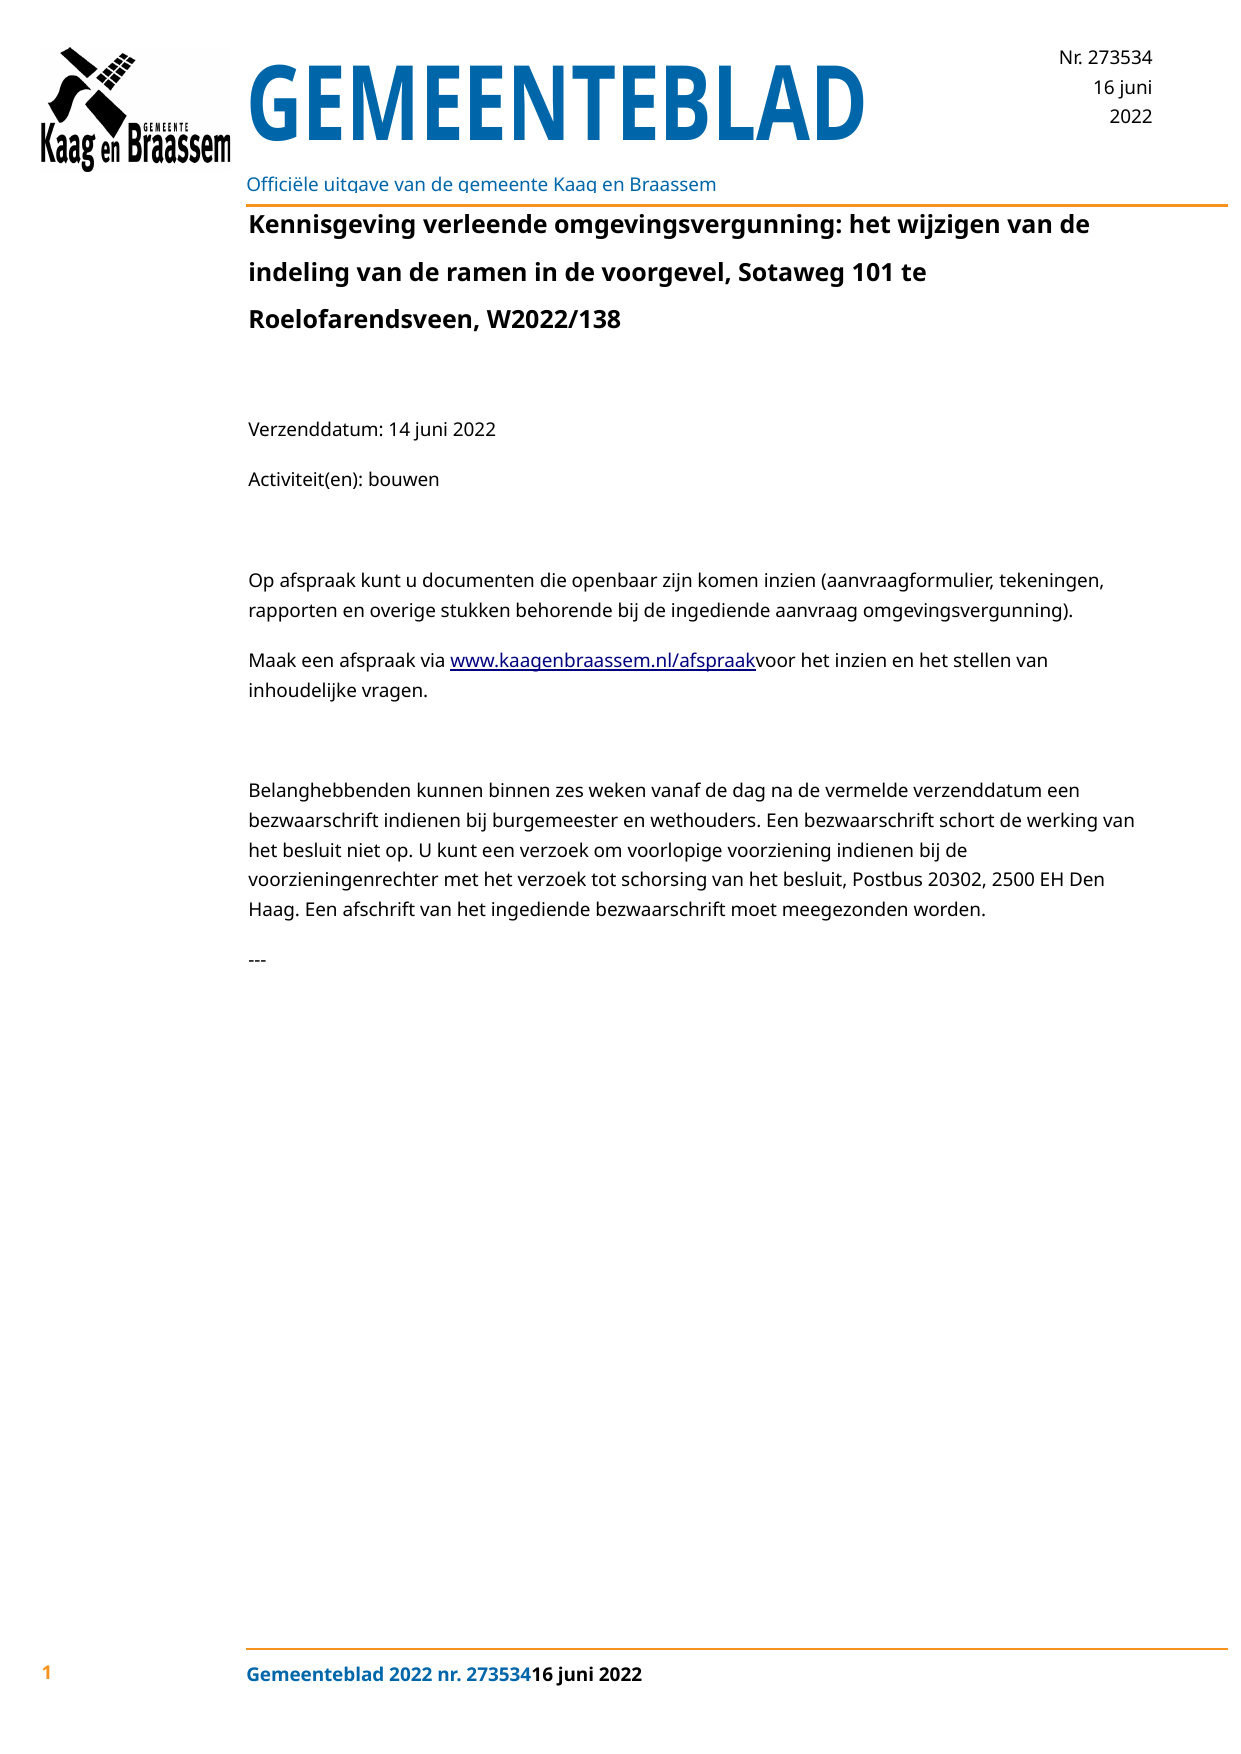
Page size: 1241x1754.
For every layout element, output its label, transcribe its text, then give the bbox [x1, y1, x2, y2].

text Activiteit(en): bouwen [248, 466, 1152, 492]
text Op afspraak kunt u documenten die openbaar zijn komen inzien (aanvraagformulier, tekeningen, rapporten en overige stukken behorende bij de ingediende aanvraag omgevingsvergunning). [248, 567, 1152, 622]
text Verzenddatum: 14 juni 2022 [248, 416, 1152, 442]
picture [41, 47, 231, 172]
text Maak een afspraak via www.kaagenbraassem.nl/afspraakvoor het inzien en het stellen van inhoudelijke vragen. [248, 647, 1152, 702]
text --- [248, 946, 1152, 972]
text Kennisgeving verleende omgevingsvergunning: het wijzigen van de indeling van de ramen in de voorgevel, Sotaweg 101 te Roelofarendsveen, W2022/138 [248, 207, 1152, 336]
text Belanghebbenden kunnen binnen zes weken vanaf de dag na de vermelde verzenddatum een bezwaarschrift indienen bij burgemeester en wethouders. Een bezwaarschrift schort de werking van het besluit niet op. U kunt een verzoek om voorlopige voorziening indienen bij de voorzieningenrechter met het verzoek tot schorsing van het besluit, Postbus 20302, 2500 EH Den Haag. Een afschrift van het ingediende bezwaarschrift moet meegezonden worden. [248, 778, 1152, 922]
